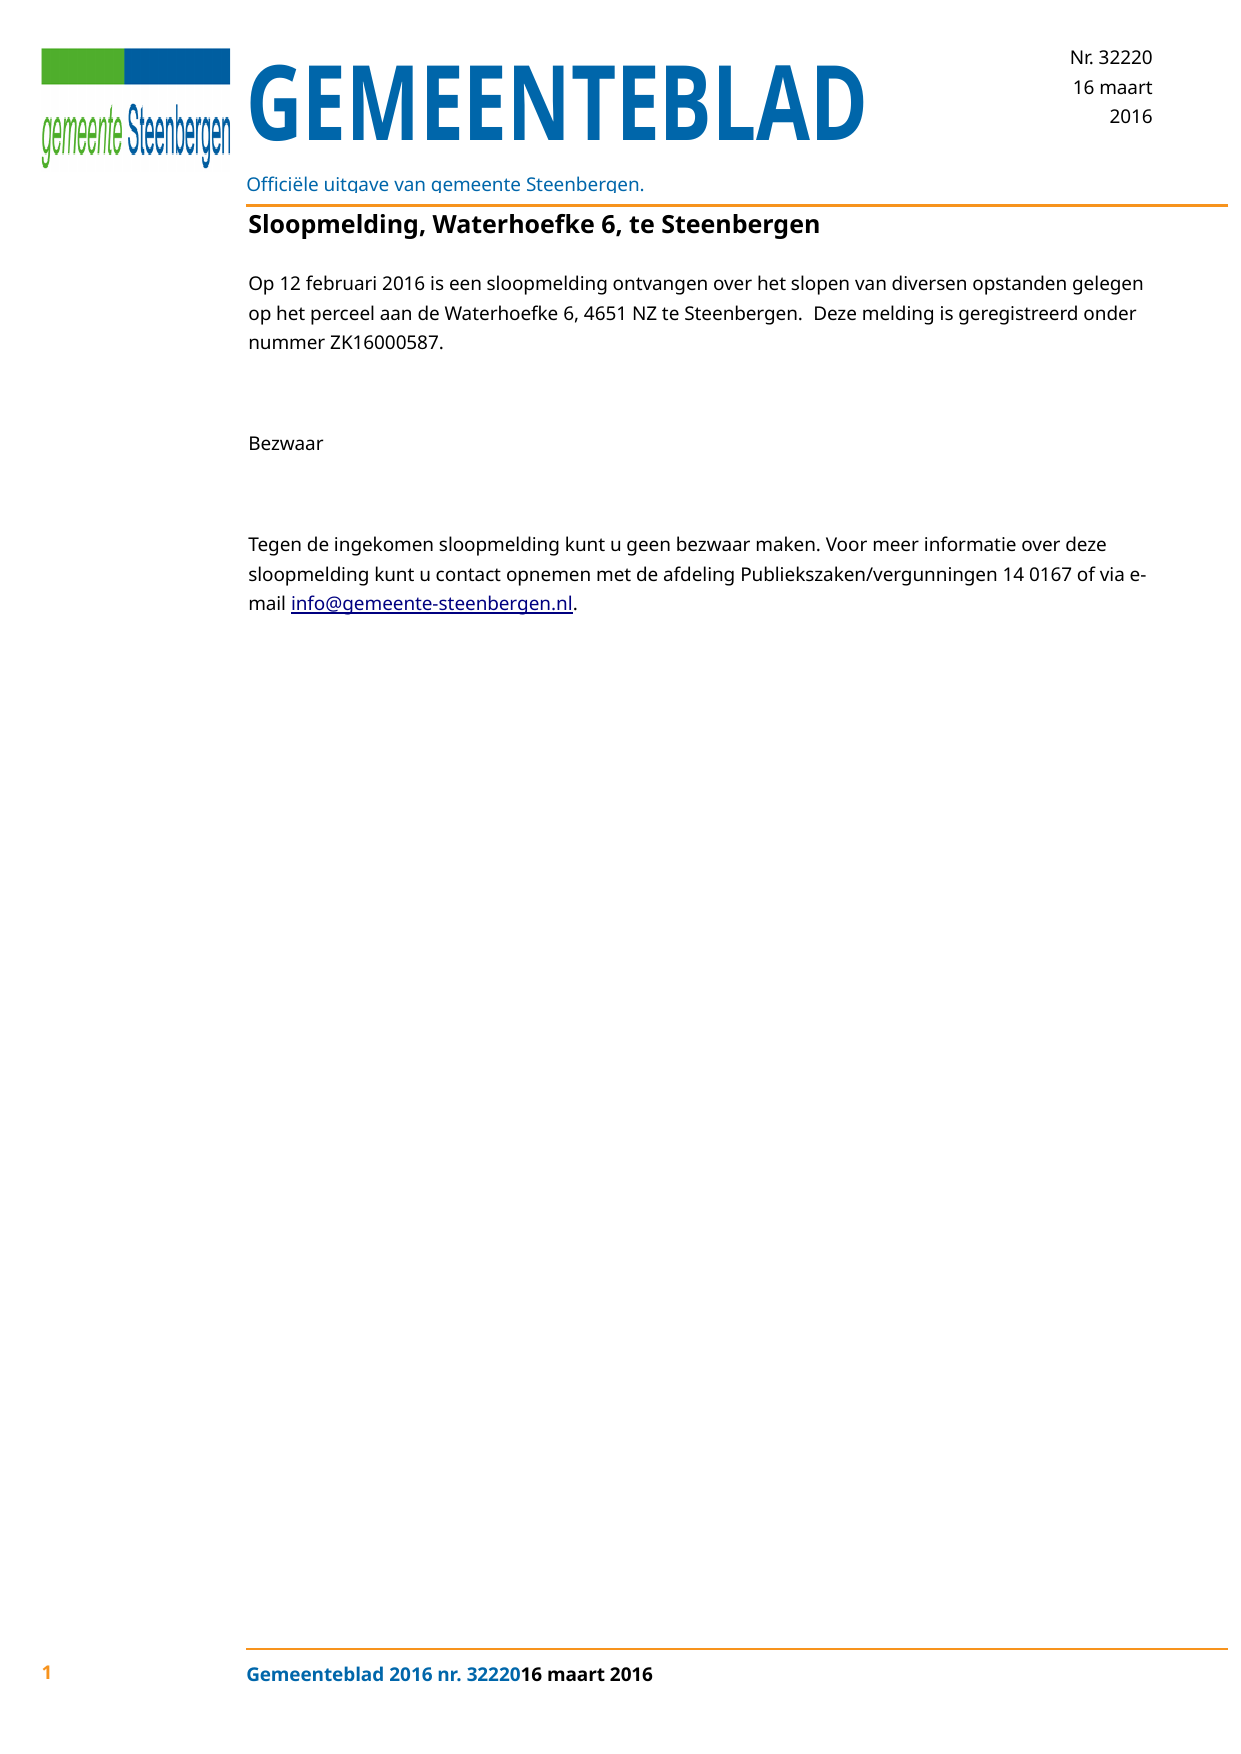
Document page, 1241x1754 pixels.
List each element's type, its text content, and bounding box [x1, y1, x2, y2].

text Sloopmelding, Waterhoefke 6, te Steenbergen [248, 207, 1152, 241]
text Bezwaar [248, 430, 1152, 456]
picture [41, 47, 231, 172]
text Tegen de ingekomen sloopmelding kunt u geen bezwaar maken. Voor meer informatie over deze sloopmelding kunt u contact opnemen met de afdeling Publiekszaken/vergunningen 14 0167 of via e-mail info@gemeente-steenbergen.nl. [248, 531, 1152, 616]
text Op 12 februari 2016 is een sloopmelding ontvangen over het slopen van diversen opstanden gelegen op het perceel aan de Waterhoefke 6, 4651 NZ te Steenbergen. Deze melding is geregistreerd onder nummer ZK16000587. [248, 270, 1152, 355]
